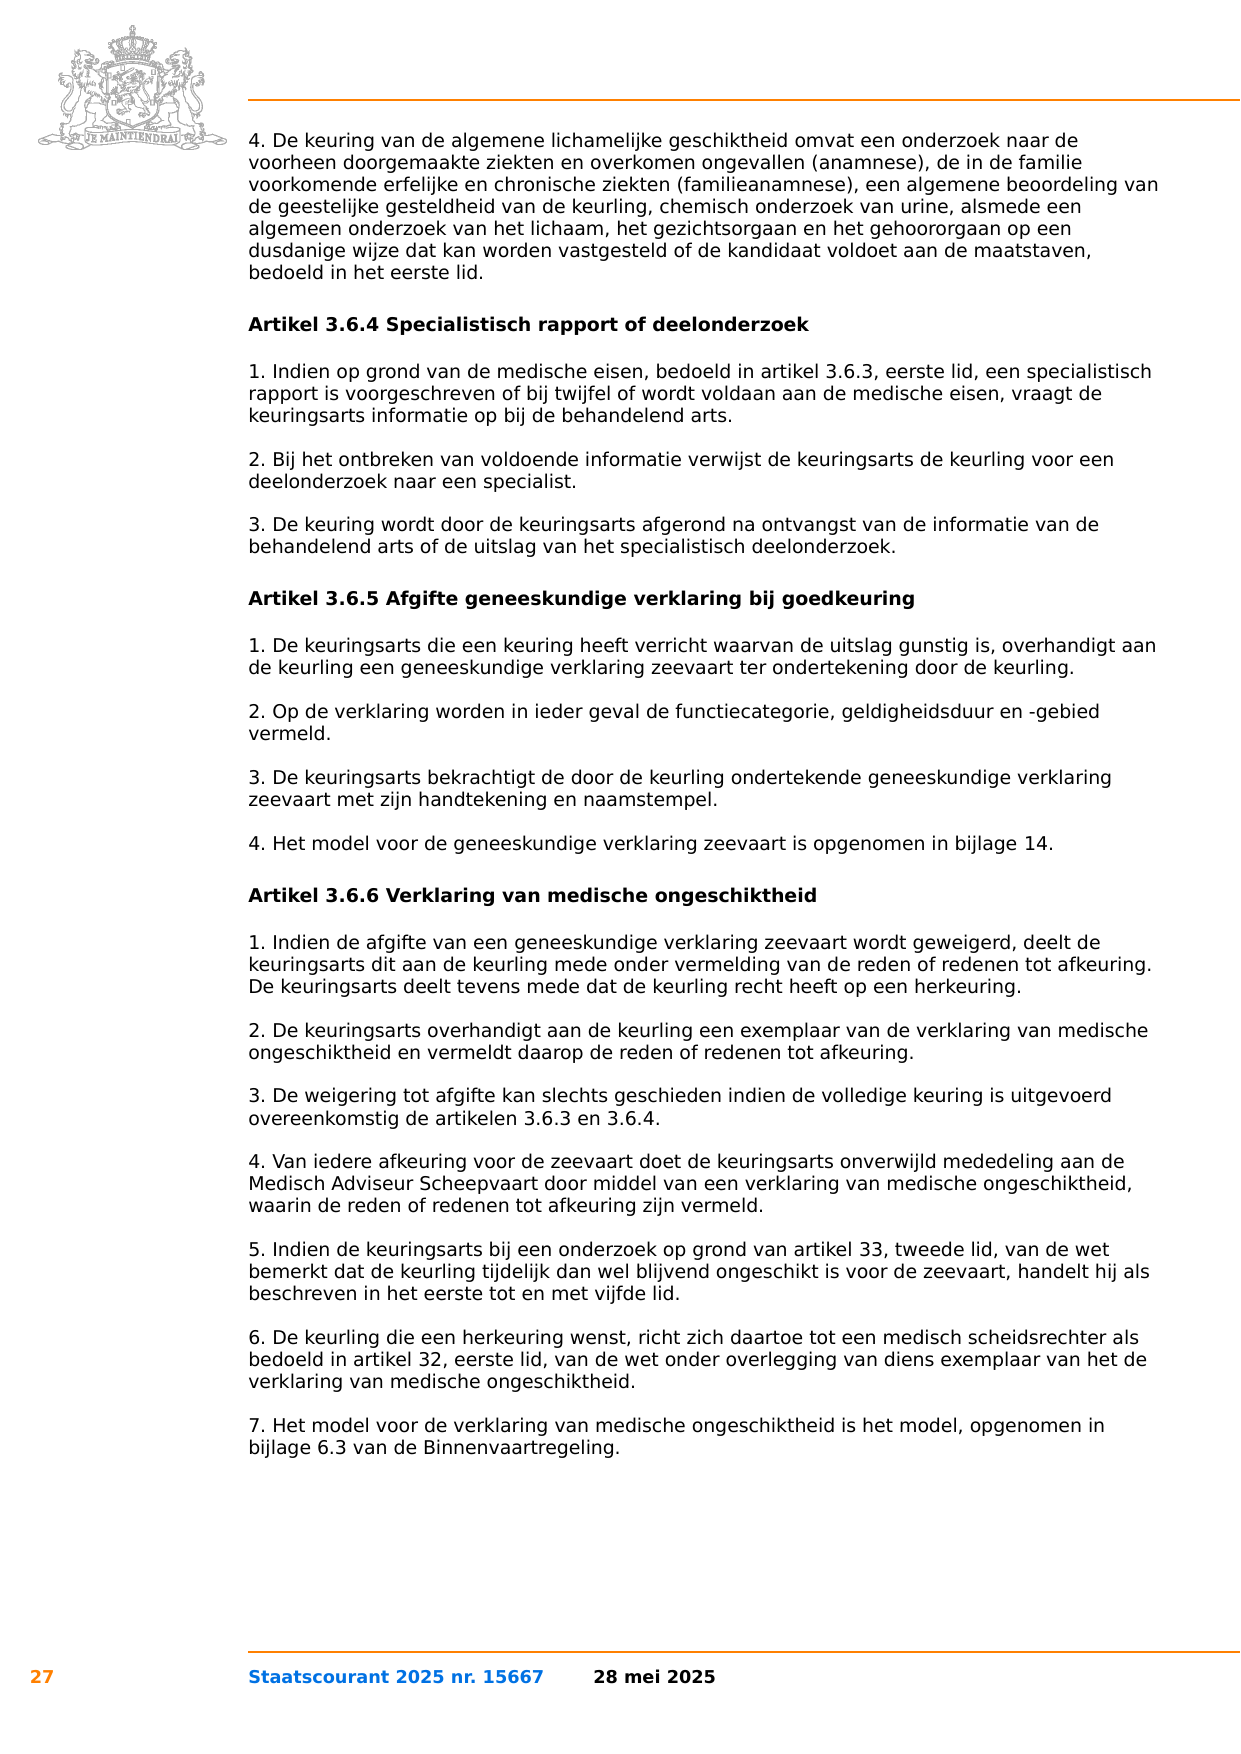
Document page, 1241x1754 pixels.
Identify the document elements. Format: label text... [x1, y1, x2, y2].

subtitle Artikel 3.6.4 Specialistisch rapport of deelonderzoek [248, 314, 1163, 336]
subtitle Artikel 3.6.5 Afgifte geneeskundige verklaring bij goedkeuring [248, 588, 1163, 610]
text 3. De keuring wordt door de keuringsarts afgerond na ontvangst van de informatie van de behandelend arts of de uitslag van het specialistisch deelonderzoek. [248, 514, 1163, 558]
text 3. De weigering tot afgifte kan slechts geschieden indien de volledige keuring is uitgevoerd overeenkomstig de artikelen 3.6.3 en 3.6.4. [248, 1085, 1163, 1129]
text 5. Indien de keuringsarts bij een onderzoek op grond van artikel 33, tweede lid, van de wet bemerkt dat de keurling tijdelijk dan wel blijvend ongeschikt is voor de zeevaart, handelt hij als beschreven in het eerste tot en met vijfde lid. [248, 1239, 1163, 1305]
text 2. De keuringsarts overhandigt aan de keurling een exemplaar van de verklaring van medische ongeschiktheid en vermeldt daarop de reden of redenen tot afkeuring. [248, 1019, 1163, 1063]
text 2. Op de verklaring worden in ieder geval de functiecategorie, geldigheidsduur en -gebied vermeld. [248, 701, 1163, 745]
text 3. De keuringsarts bekrachtigt de door de keurling ondertekende geneeskundige verklaring zeevaart met zijn handtekening en naamstempel. [248, 767, 1163, 811]
text 2. Bij het ontbreken van voldoende informatie verwijst de keuringsarts de keurling voor een deelonderzoek naar een specialist. [248, 448, 1163, 492]
picture [38, 25, 227, 150]
text 4. De keuring van de algemene lichamelijke geschiktheid omvat een onderzoek naar de voorheen doorgemaakte ziekten en overkomen ongevallen (anamnese), de in de familie voorkomende erfelijke en chronische ziekten (familieanamnese), een algemene beoordeling van de geestelijke gesteldheid van de keurling, chemisch onderzoek van urine, alsmede een algemeen onderzoek van het lichaam, het gezichtsorgaan en het gehoororgaan op een dusdanige wijze dat kan worden vastgesteld of de kandidaat voldoet aan de maatstaven, bedoeld in het eerste lid. [248, 130, 1163, 284]
text 1. Indien de afgifte van een geneeskundige verklaring zeevaart wordt geweigerd, deelt de keuringsarts dit aan de keurling mede onder vermelding van de reden of redenen tot afkeuring. De keuringsarts deelt tevens mede dat de keurling recht heeft op een herkeuring. [248, 932, 1163, 998]
subtitle Artikel 3.6.6 Verklaring van medische ongeschiktheid [248, 885, 1163, 907]
text 1. De keuringsarts die een keuring heeft verricht waarvan de uitslag gunstig is, overhandigt aan de keurling een geneeskundige verklaring zeevaart ter ondertekening door de keurling. [248, 635, 1163, 679]
text 4. Het model voor de geneeskundige verklaring zeevaart is opgenomen in bijlage 14. [248, 833, 1163, 855]
text 4. Van iedere afkeuring voor de zeevaart doet de keuringsarts onverwijld mededeling aan de Medisch Adviseur Scheepvaart door middel van een verklaring van medische ongeschiktheid, waarin de reden of redenen tot afkeuring zijn vermeld. [248, 1151, 1163, 1217]
text 1. Indien op grond van de medische eisen, bedoeld in artikel 3.6.3, eerste lid, een specialistisch rapport is voorgeschreven of bij twijfel of wordt voldaan aan de medische eisen, vraagt de keuringsarts informatie op bij de behandelend arts. [248, 361, 1163, 427]
text 7. Het model voor de verklaring van medische ongeschiktheid is het model, opgenomen in bijlage 6.3 van de Binnenvaartregeling. [248, 1415, 1163, 1459]
text 6. De keurling die een herkeuring wenst, richt zich daartoe tot een medisch scheidsrechter als bedoeld in artikel 32, eerste lid, van de wet onder overlegging van diens exemplaar van het de verklaring van medische ongeschiktheid. [248, 1327, 1163, 1393]
